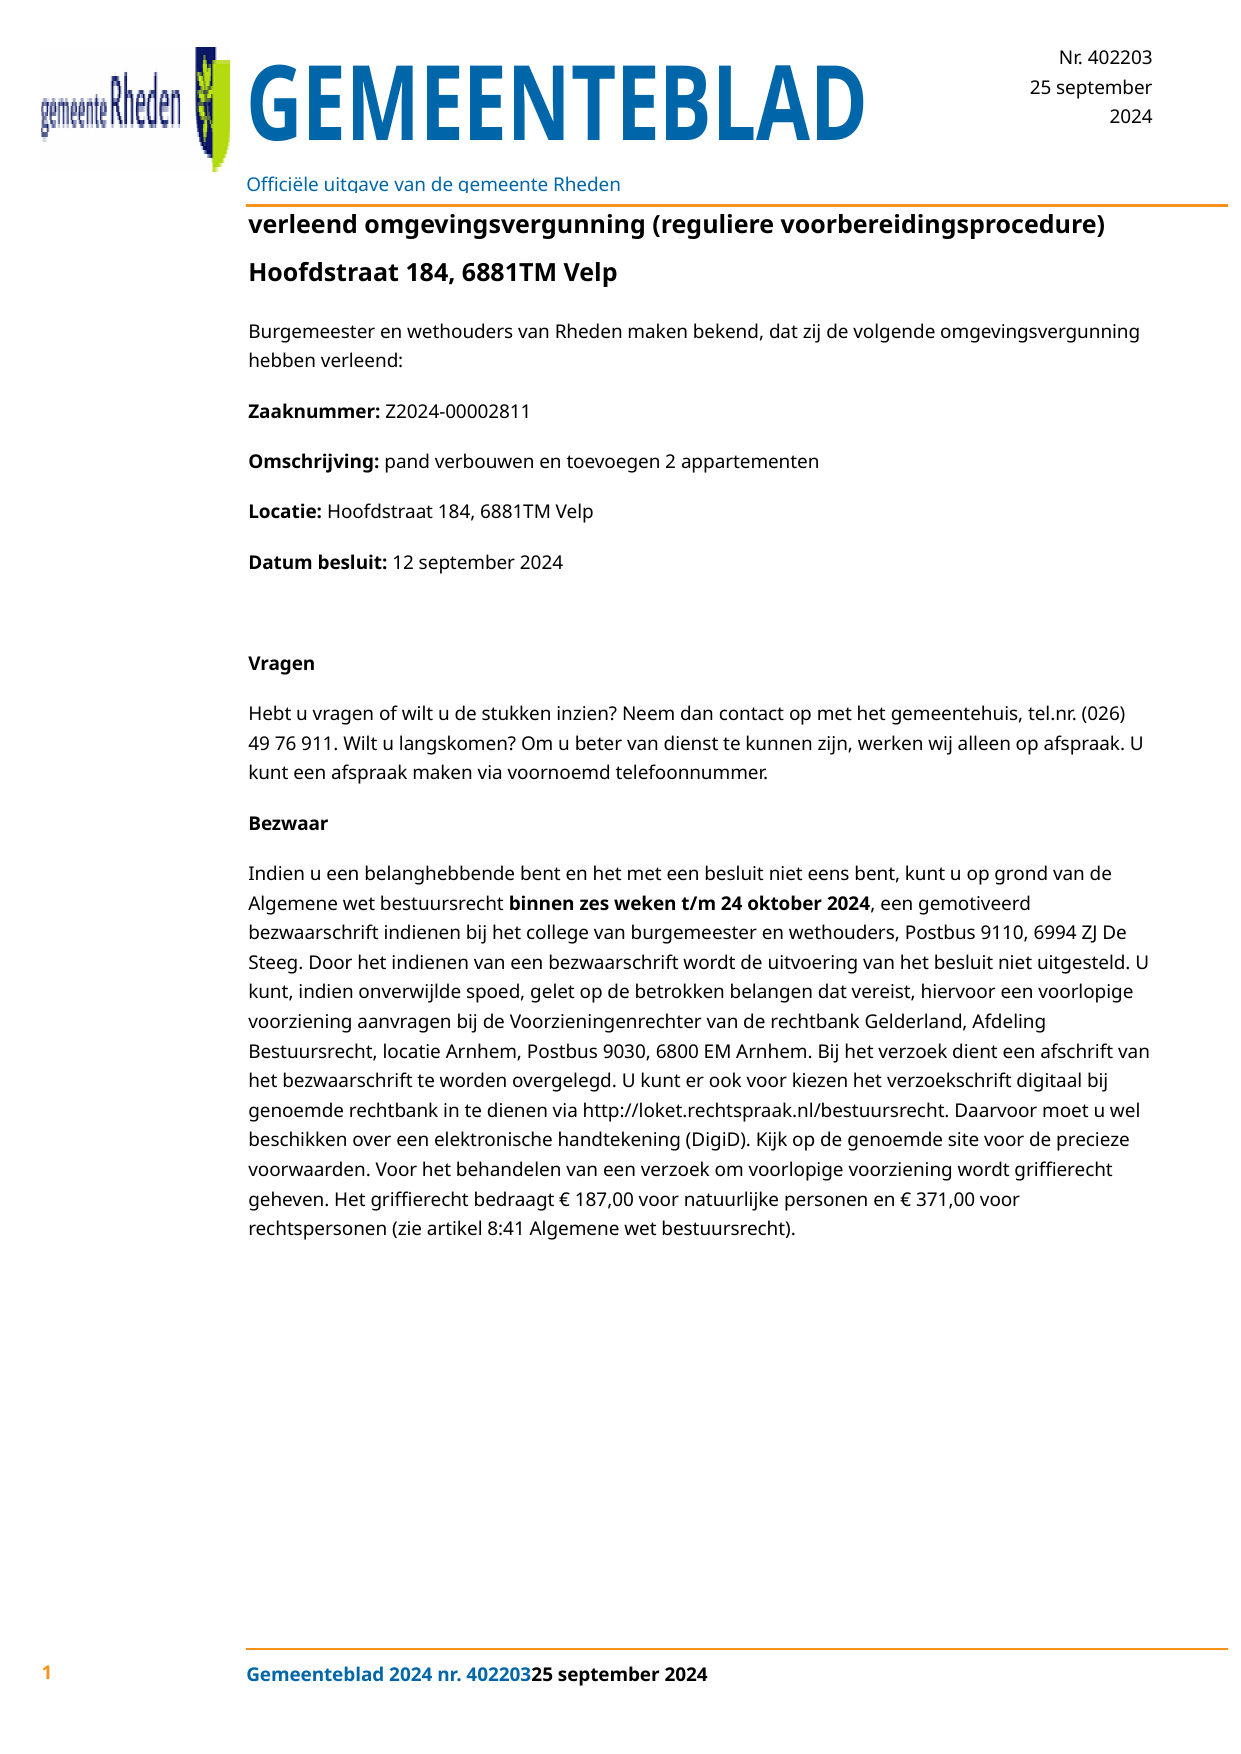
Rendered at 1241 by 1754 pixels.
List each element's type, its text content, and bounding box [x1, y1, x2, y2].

text Locatie: Hoofdstraat 184, 6881TM Velp [248, 499, 1152, 524]
text Omschrijving: pand verbouwen en toevoegen 2 appartementen [248, 448, 1152, 474]
picture [41, 47, 231, 172]
text Zaaknummer: Z2024-00002811 [248, 398, 1152, 424]
text Indien u een belanghebbende bent en het met een besluit niet eens bent, kunt u op grond van de Algemene wet bestuursrecht binnen zes weken t/m 24 oktober 2024, een gemotiveerd bezwaarschrift indienen bij het college van burgemeester en wethouders, Postbus 9110, 6994 ZJ De Steeg. Door het indienen van een bezwaarschrift wordt de uitvoering van het besluit niet uitgesteld. U kunt, indien onverwijlde spoed, gelet op de betrokken belangen dat vereist, hiervoor een voorlopige voorziening aanvragen bij de Voorzieningenrechter van de rechtbank Gelderland, Afdeling Bestuursrecht, locatie Arnhem, Postbus 9030, 6800 EM Arnhem. Bij het verzoek dient een afschrift van het bezwaarschrift te worden overgelegd. U kunt er ook voor kiezen het verzoekschrift digitaal bij genoemde rechtbank in te dienen via http://loket.rechtspraak.nl/bestuursrecht. Daarvoor moet u wel beschikken over een elektronische handtekening (DigiD). Kijk op de genoemde site voor de precieze voorwaarden. Voor het behandelen van een verzoek om voorlopige voorziening wordt griffierecht geheven. Het griffierecht bedraagt € 187,00 voor natuurlijke personen en € 371,00 voor rechtspersonen (zie artikel 8:41 Algemene wet bestuursrecht). [248, 860, 1152, 1241]
text Vragen [248, 650, 1152, 676]
text Hebt u vragen of wilt u de stukken inzien? Neem dan contact op met het gemeentehuis, tel.nr. (026) 49 76 911. Wilt u langskomen? Om u beter van dienst te kunnen zijn, werken wij alleen op afspraak. U kunt een afspraak maken via voornoemd telefoonnummer. [248, 700, 1152, 785]
text Bezwaar [248, 810, 1152, 836]
text Burgemeester en wethouders van Rheden maken bekend, dat zij de volgende omgevingsvergunning hebben verleend: [248, 318, 1152, 373]
text Datum besluit: 12 september 2024 [248, 549, 1152, 575]
text verleend omgevingsvergunning (reguliere voorbereidingsprocedure) Hoofdstraat 184, 6881TM Velp [248, 207, 1152, 288]
